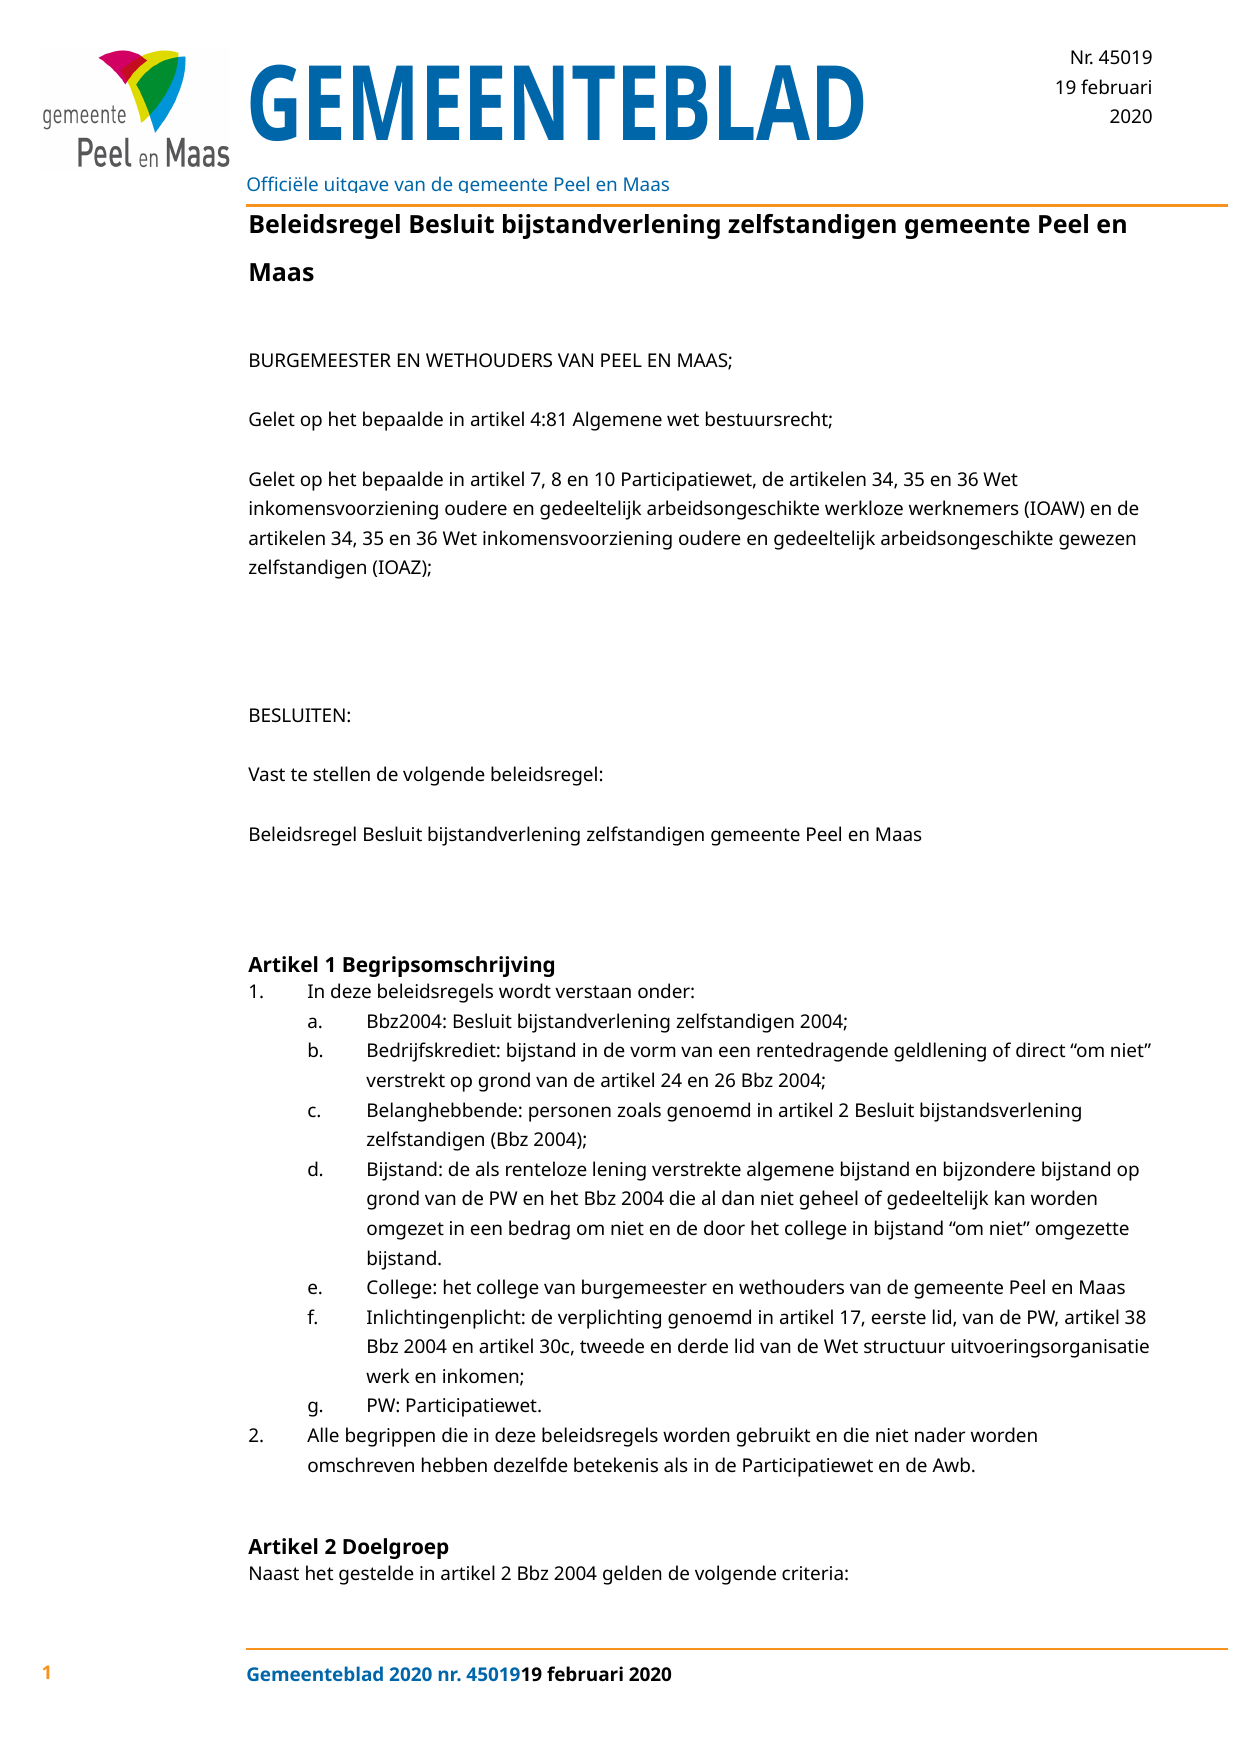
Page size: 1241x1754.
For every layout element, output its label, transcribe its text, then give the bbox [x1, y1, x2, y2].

list Bijstand: de als renteloze lening verstrekte algemene bijstand en bijzondere bijstand op grond van de PW en het Bbz 2004 die al dan niet geheel of gedeeltelijk kan worden omgezet in een bedrag om niet en de door het college in bijstand “om niet” omgezette bijstand. [307, 1156, 1152, 1271]
text Vast te stellen de volgende beleidsregel: [248, 762, 1152, 787]
list Alle begrippen die in deze beleidsregels worden gebruikt en die niet nader worden omschreven hebben dezelfde betekenis als in de Participatiewet en de Awb. [248, 1422, 1152, 1478]
list In deze beleidsregels wordt verstaan onder: [248, 978, 1152, 1004]
text Artikel 2 Doelgroep [248, 1532, 1152, 1560]
text Gelet op het bepaalde in artikel 7, 8 en 10 Participatiewet, de artikelen 34, 35 en 36 Wet inkomensvoorziening oudere en gedeeltelijk arbeidsongeschikte werkloze werknemers (IOAW) en de artikelen 34, 35 en 36 Wet inkomensvoorziening oudere en gedeeltelijk arbeidsongeschikte gewezen zelfstandigen (IOAZ); [248, 466, 1152, 580]
list College: het college van burgemeester en wethouders van de gemeente Peel en Maas [307, 1274, 1152, 1300]
text Artikel 1 Begripsomschrijving [248, 950, 1152, 978]
text Beleidsregel Besluit bijstandverlening zelfstandigen gemeente Peel en Maas [248, 821, 1152, 847]
text Naast het gestelde in artikel 2 Bbz 2004 gelden de volgende criteria: [248, 1560, 1152, 1586]
text Beleidsregel Besluit bijstandverlening zelfstandigen gemeente Peel en Maas [248, 207, 1152, 288]
list Bedrijfskrediet: bijstand in de vorm van een rentedragende geldlening of direct “om niet” verstrekt op grond van de artikel 24 en 26 Bbz 2004; [307, 1038, 1152, 1093]
list Belanghebbende: personen zoals genoemd in artikel 2 Besluit bijstandsverlening zelfstandigen (Bbz 2004); [307, 1097, 1152, 1152]
list Inlichtingenplicht: de verplichting genoemd in artikel 17, eerste lid, van de PW, artikel 38 Bbz 2004 en artikel 30c, tweede en derde lid van de Wet structuur uitvoeringsorganisatie werk en inkomen; [307, 1304, 1152, 1389]
text BESLUITEN: [248, 702, 1152, 728]
text Gelet op het bepaalde in artikel 4:81 Algemene wet bestuursrecht; [248, 407, 1152, 432]
list PW: Participatiewet. [307, 1393, 1152, 1418]
picture [41, 47, 231, 172]
list Bbz2004: Besluit bijstandverlening zelfstandigen 2004; [307, 1008, 1152, 1034]
text BURGEMEESTER EN WETHOUDERS VAN PEEL EN MAAS; [248, 347, 1152, 373]
